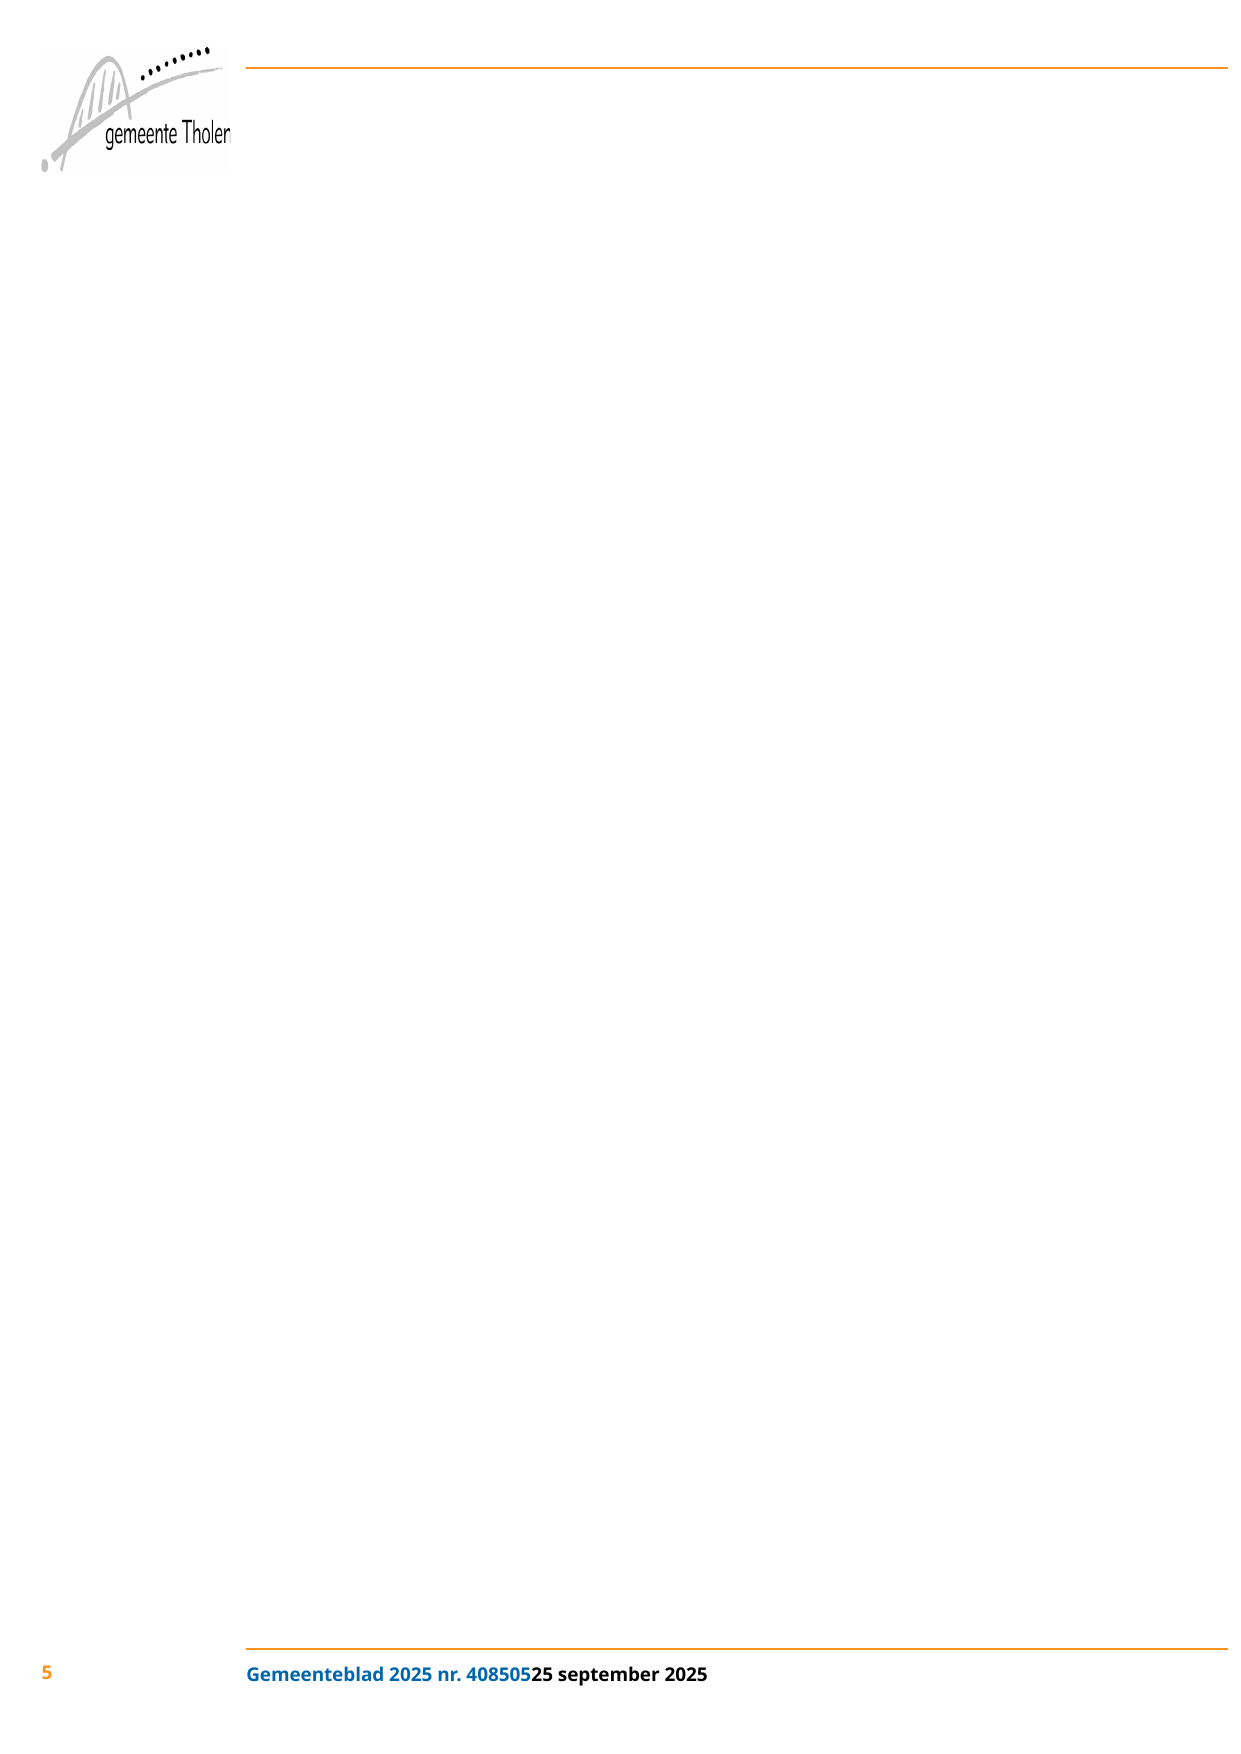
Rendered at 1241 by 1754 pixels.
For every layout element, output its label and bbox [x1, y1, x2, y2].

picture [41, 47, 231, 172]
